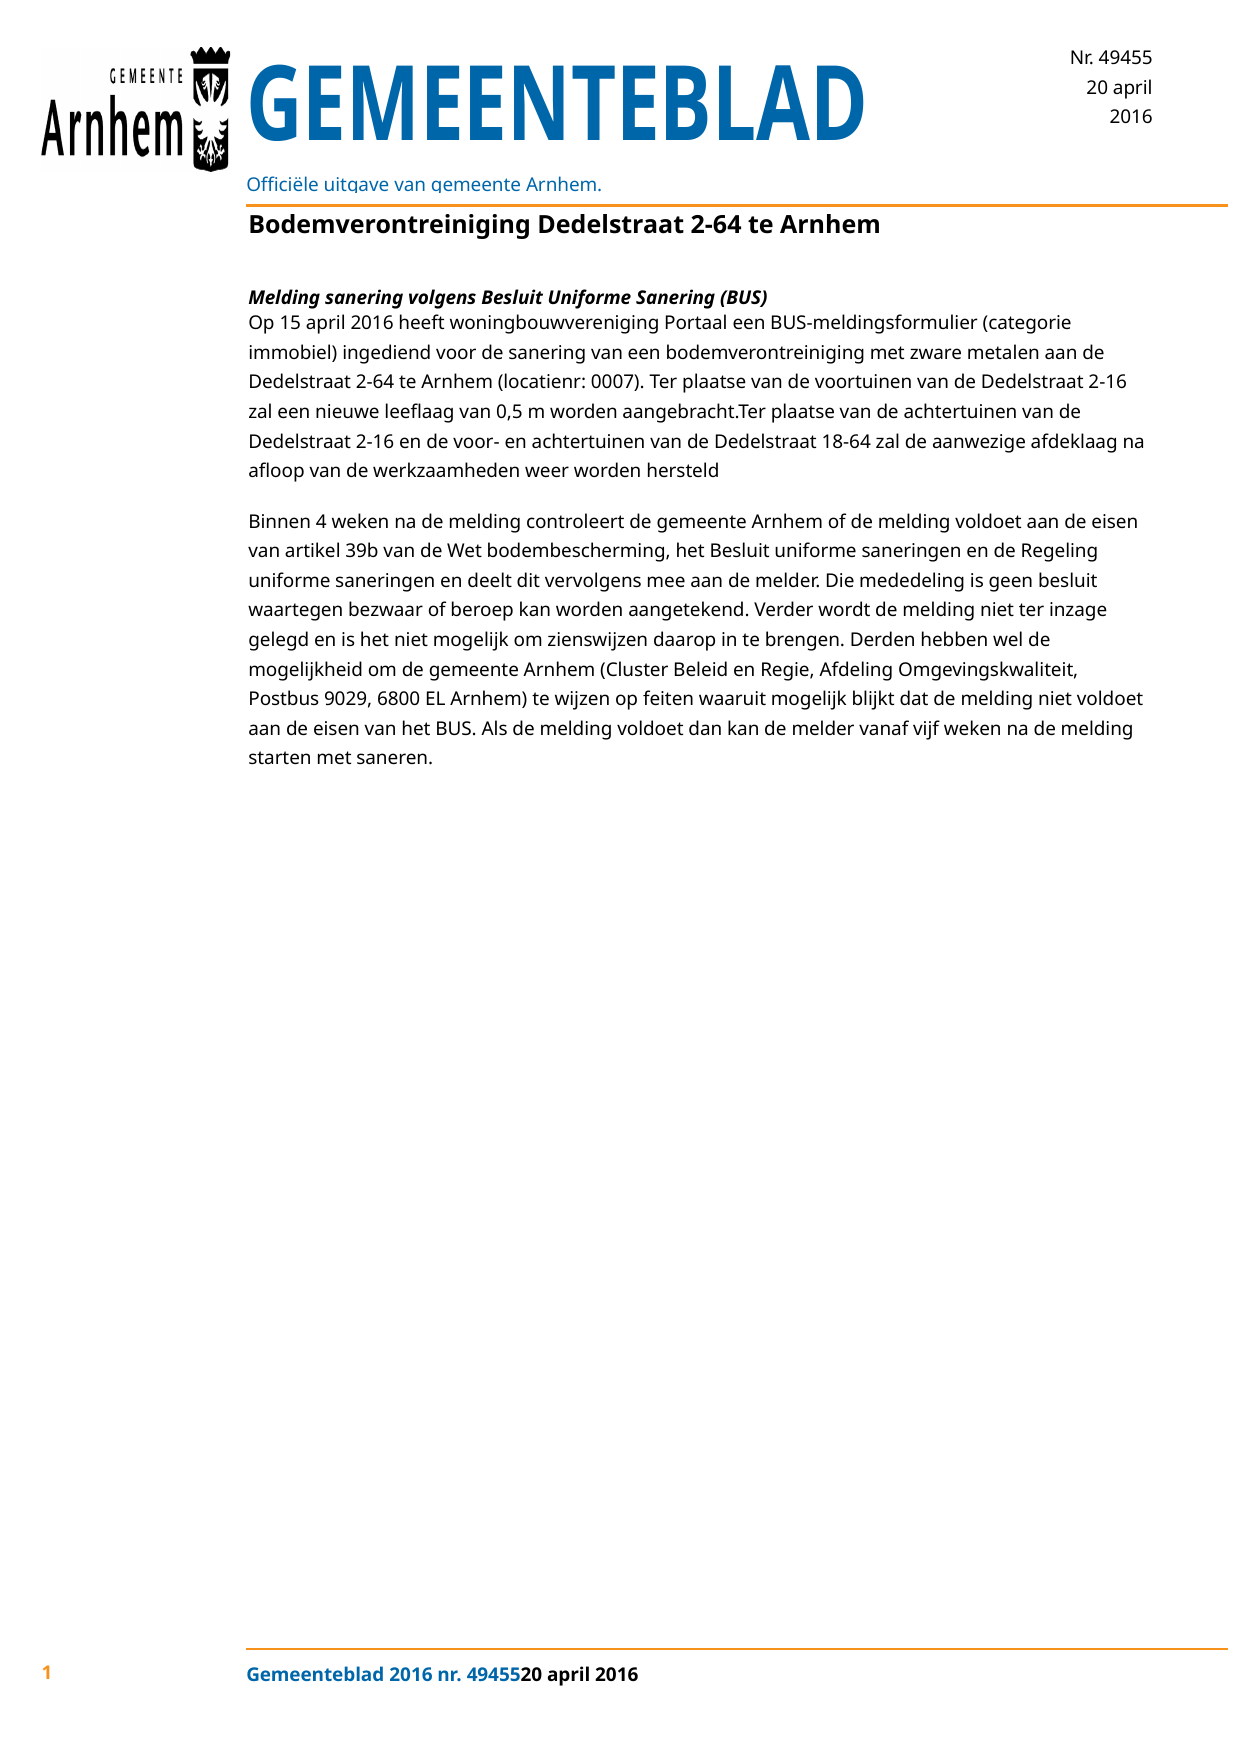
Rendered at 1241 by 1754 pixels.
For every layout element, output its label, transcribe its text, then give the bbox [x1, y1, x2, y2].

text Op 15 april 2016 heeft woningbouwvereniging Portaal een BUS-meldingsformulier (categorie immobiel) ingediend voor de sanering van een bodemverontreiniging met zware metalen aan de Dedelstraat 2-64 te Arnhem (locatienr: 0007). Ter plaatse van de voortuinen van de Dedelstraat 2-16 zal een nieuwe leeflaag van 0,5 m worden aangebracht.Ter plaatse van de achtertuinen van de Dedelstraat 2-16 en de voor- en achtertuinen van de Dedelstraat 18-64 zal de aanwezige afdeklaag na afloop van de werkzaamheden weer worden hersteld [248, 309, 1152, 483]
text Melding sanering volgens Besluit Uniforme Sanering (BUS) [248, 284, 1152, 309]
text Bodemverontreiniging Dedelstraat 2-64 te Arnhem [248, 207, 1152, 241]
picture [41, 47, 231, 172]
text Binnen 4 weken na de melding controleert de gemeente Arnhem of de melding voldoet aan de eisen van artikel 39b van de Wet bodembescherming, het Besluit uniforme saneringen en de Regeling uniforme saneringen en deelt dit vervolgens mee aan de melder. Die mededeling is geen besluit waartegen bezwaar of beroep kan worden aangetekend. Verder wordt de melding niet ter inzage gelegd en is het niet mogelijk om zienswijzen daarop in te brengen. Derden hebben wel de mogelijkheid om de gemeente Arnhem (Cluster Beleid en Regie, Afdeling Omgevingskwaliteit, Postbus 9029, 6800 EL Arnhem) te wijzen op feiten waaruit mogelijk blijkt dat de melding niet voldoet aan de eisen van het BUS. Als de melding voldoet dan kan de melder vanaf vijf weken na de melding starten met saneren. [248, 508, 1152, 770]
